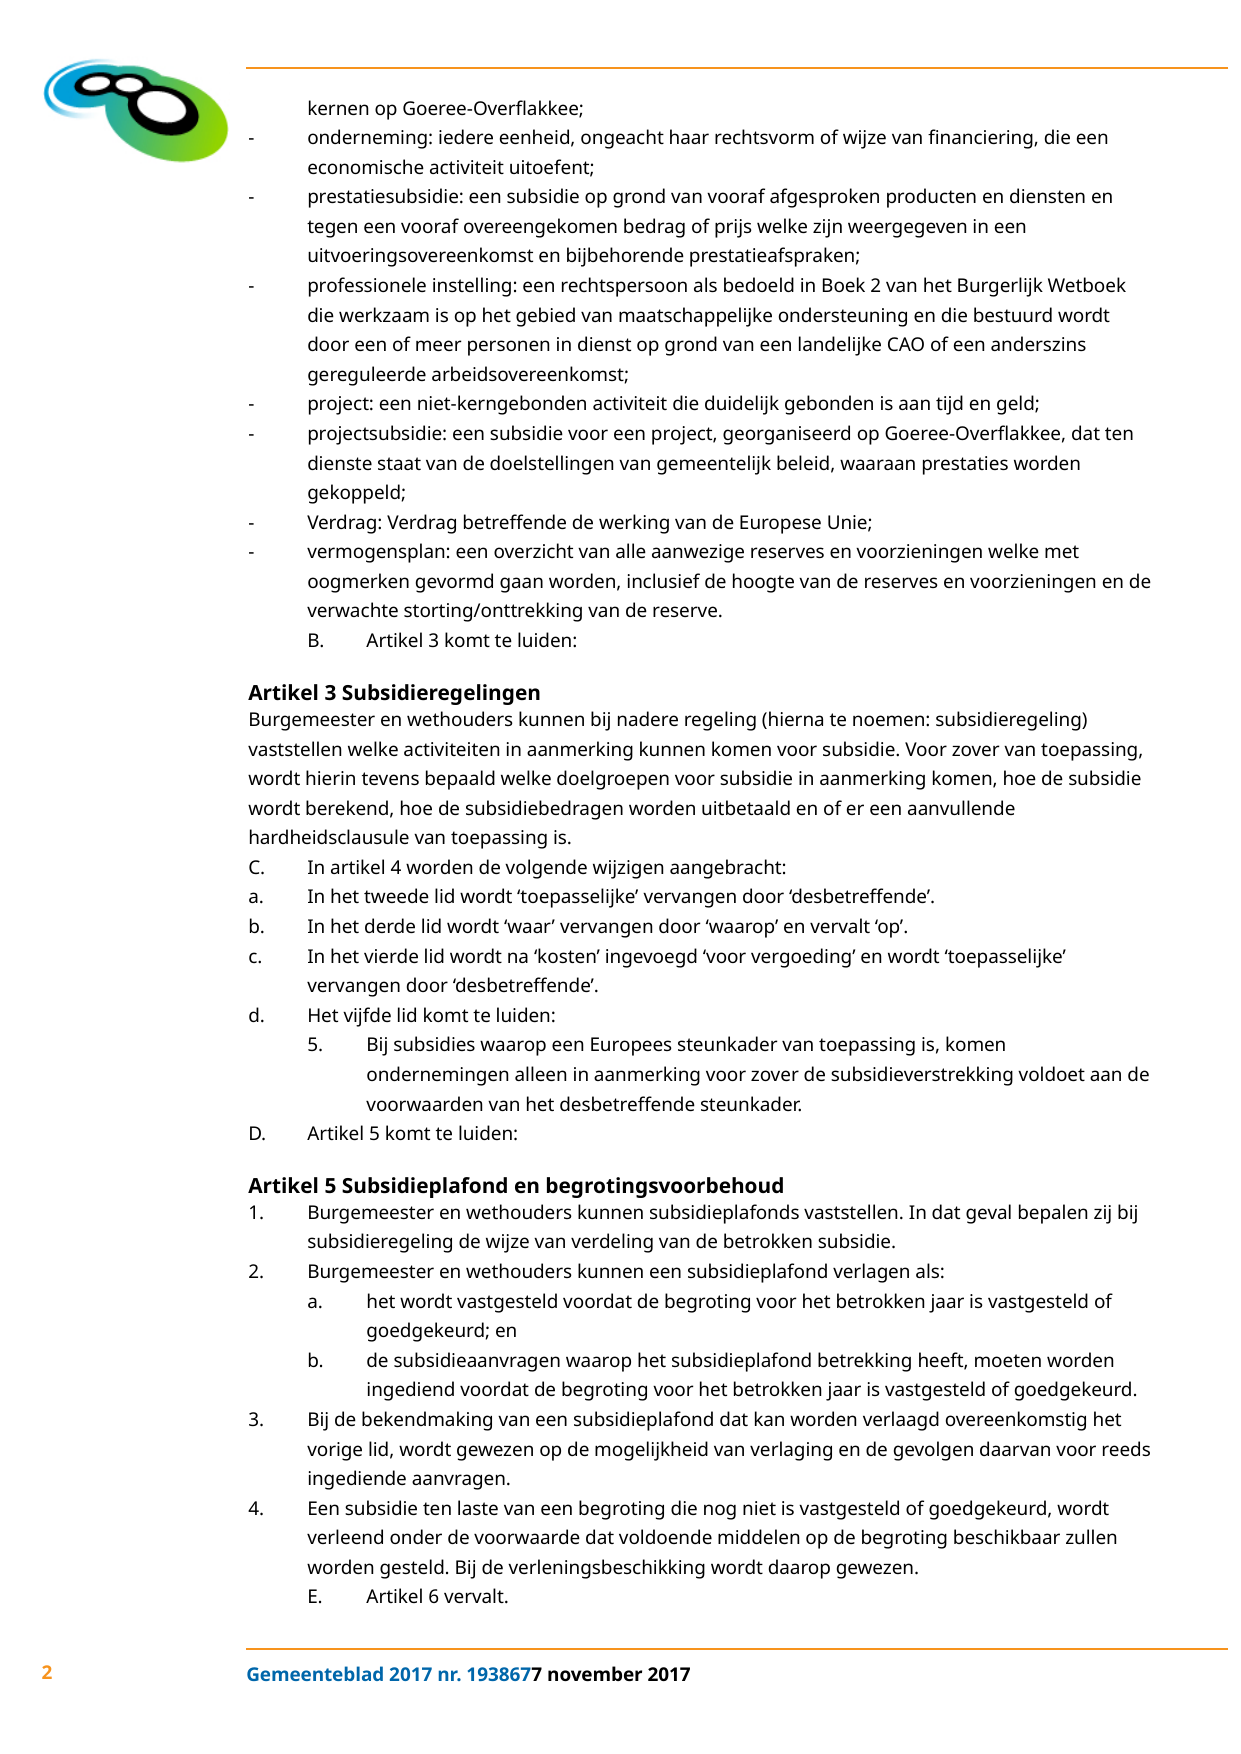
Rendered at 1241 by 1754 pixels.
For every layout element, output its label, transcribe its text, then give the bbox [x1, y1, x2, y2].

list Artikel 5 komt te luiden: [248, 1120, 1152, 1146]
list Burgemeester en wethouders kunnen een subsidieplafond verlagen als: [248, 1258, 1152, 1284]
text Artikel 3 Subsidieregelingen [248, 678, 1152, 706]
list Een subsidie ten laste van een begroting die nog niet is vastgesteld of goedgekeurd, wordt verleend onder de voorwaarde dat voldoende middelen op de begroting beschikbaar zullen worden gesteld. Bij de verleningsbeschikking wordt daarop gewezen. [248, 1495, 1152, 1580]
text Burgemeester en wethouders kunnen bij nadere regeling (hierna te noemen: subsidieregeling) vaststellen welke activiteiten in aanmerking kunnen komen voor subsidie. Voor zover van toepassing, wordt hierin tevens bepaald welke doelgroepen voor subsidie in aanmerking komen, hoe de subsidie wordt berekend, hoe de subsidiebedragen worden uitbetaald en of er een aanvullende hardheidsclausule van toepassing is. [248, 706, 1152, 850]
list Verdrag: Verdrag betreffende de werking van de Europese Unie; [248, 509, 1152, 535]
list professionele instelling: een rechtspersoon als bedoeld in Boek 2 van het Burgerlijk Wetboek die werkzaam is op het gebied van maatschappelijke ondersteuning en die bestuurd wordt door een of meer personen in dienst op grond van een landelijke CAO of een anderszins gereguleerde arbeidsovereenkomst; [248, 272, 1152, 387]
list Bij de bekendmaking van een subsidieplafond dat kan worden verlaagd overeenkomstig het vorige lid, wordt gewezen op de mogelijkheid van verlaging en de gevolgen daarvan voor reeds ingediende aanvragen. [248, 1406, 1152, 1491]
list kernen op Goeree-Overflakkee; [248, 95, 1152, 121]
picture [41, 47, 231, 172]
list Artikel 3 komt te luiden: [307, 627, 1152, 653]
text Artikel 5 Subsidieplafond en begrotingsvoorbehoud [248, 1171, 1152, 1199]
list Het vijfde lid komt te luiden: [248, 1002, 1152, 1028]
list In het tweede lid wordt ‘toepasselijke’ vervangen door ‘desbetreffende’. [248, 884, 1152, 909]
list project: een niet-kerngebonden activiteit die duidelijk gebonden is aan tijd en geld; [248, 391, 1152, 416]
list In het vierde lid wordt na ‘kosten’ ingevoegd ‘voor vergoeding’ en wordt ‘toepasselijke’ vervangen door ‘desbetreffende’. [248, 943, 1152, 998]
list In artikel 4 worden de volgende wijzigen aangebracht: [248, 854, 1152, 880]
list Artikel 6 vervalt. [307, 1584, 1152, 1609]
list vermogensplan: een overzicht van alle aanwezige reserves en voorzieningen welke met oogmerken gevormd gaan worden, inclusief de hoogte van de reserves en voorzieningen en de verwachte storting/onttrekking van de reserve. [248, 538, 1152, 623]
list Burgemeester en wethouders kunnen subsidieplafonds vaststellen. In dat geval bepalen zij bij subsidieregeling de wijze van verdeling van de betrokken subsidie. [248, 1199, 1152, 1254]
list In het derde lid wordt ‘waar’ vervangen door ‘waarop’ en vervalt ‘op’. [248, 913, 1152, 939]
list de subsidieaanvragen waarop het subsidieplafond betrekking heeft, moeten worden ingediend voordat de begroting voor het betrokken jaar is vastgesteld of goedgekeurd. [307, 1347, 1152, 1402]
list prestatiesubsidie: een subsidie op grond van vooraf afgesproken producten en diensten en tegen een vooraf overeengekomen bedrag of prijs welke zijn weergegeven in een uitvoeringsovereenkomst en bijbehorende prestatieafspraken; [248, 183, 1152, 268]
list het wordt vastgesteld voordat de begroting voor het betrokken jaar is vastgesteld of goedgekeurd; en [307, 1288, 1152, 1343]
list onderneming: iedere eenheid, ongeacht haar rechtsvorm of wijze van financiering, die een economische activiteit uitoefent; [248, 124, 1152, 180]
list projectsubsidie: een subsidie voor een project, georganiseerd op Goeree-Overflakkee, dat ten dienste staat van de doelstellingen van gemeentelijk beleid, waaraan prestaties worden gekoppeld; [248, 420, 1152, 505]
list Bij subsidies waarop een Europees steunkader van toepassing is, komen ondernemingen alleen in aanmerking voor zover de subsidieverstrekking voldoet aan de voorwaarden van het desbetreffende steunkader. [307, 1032, 1152, 1116]
